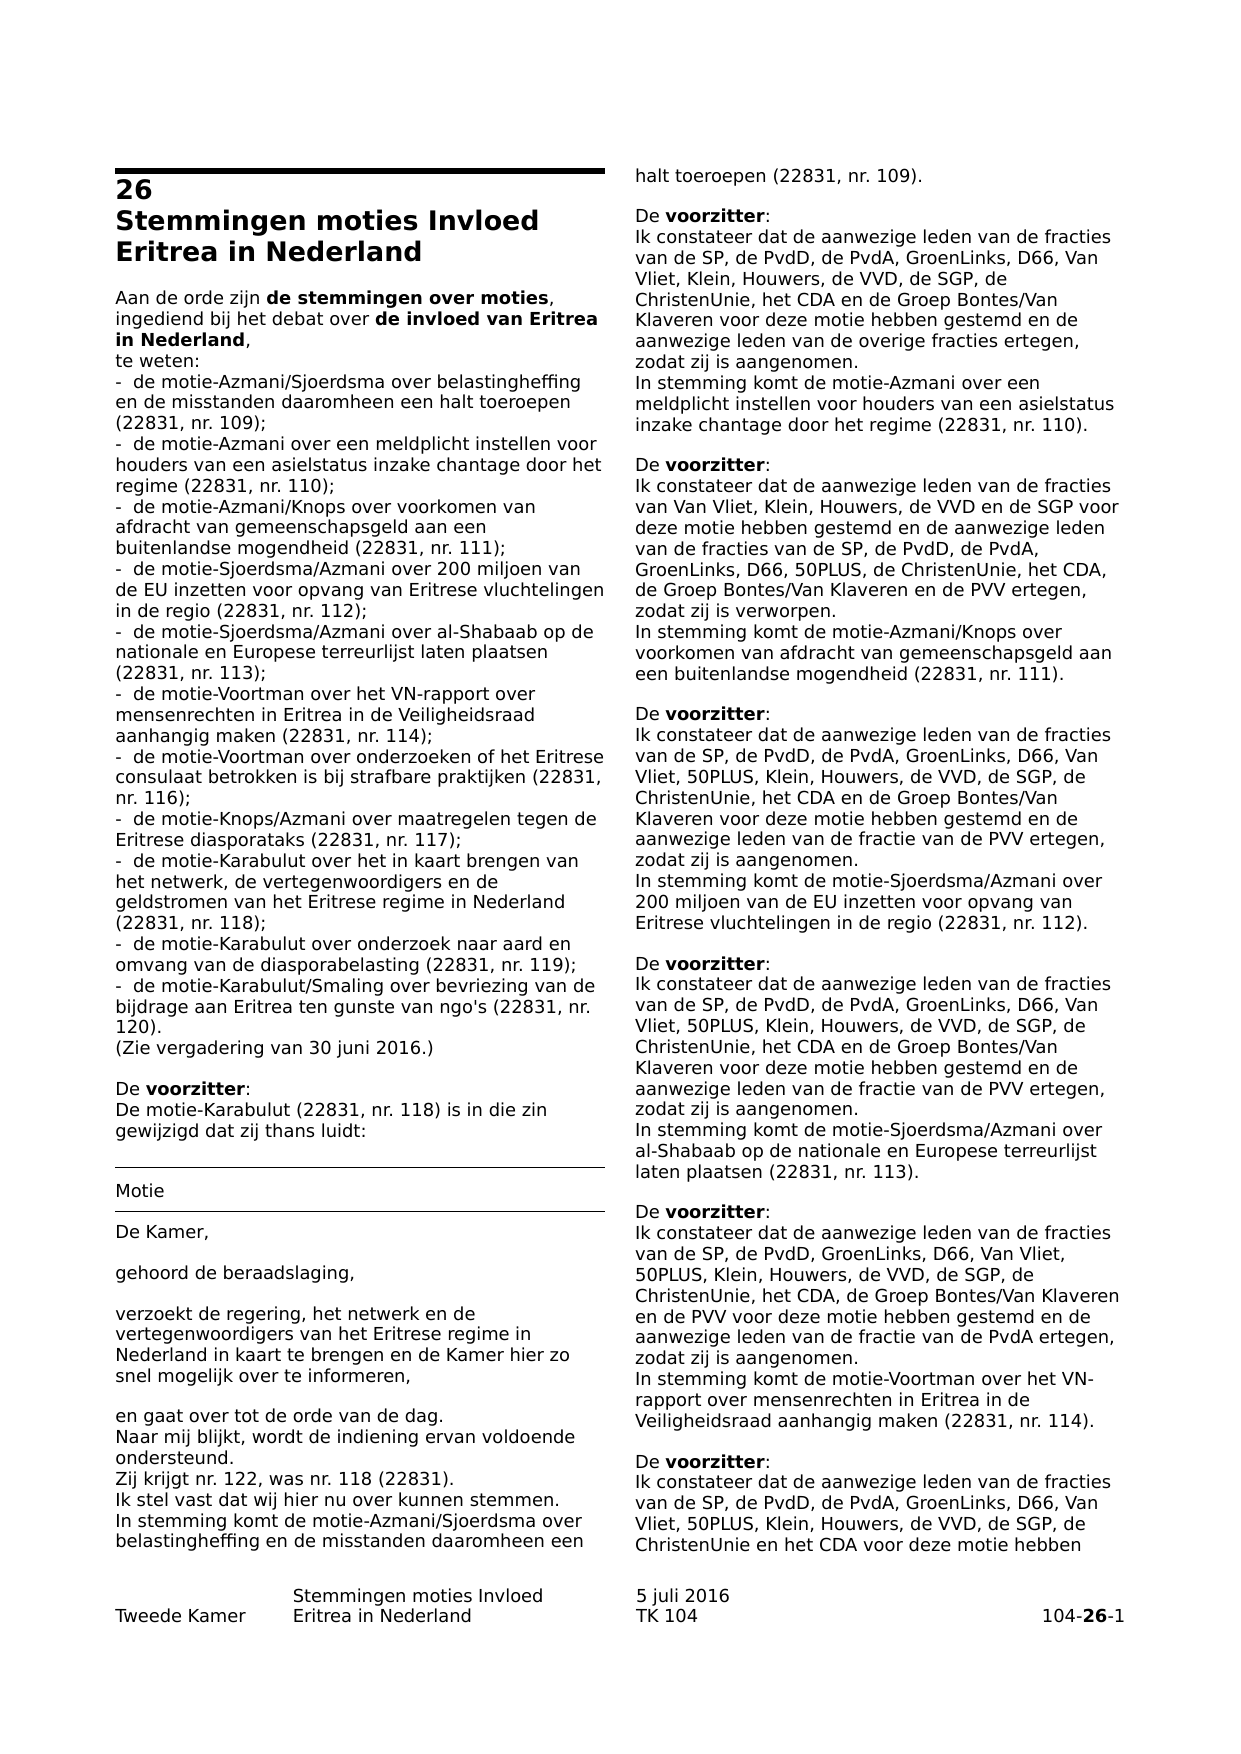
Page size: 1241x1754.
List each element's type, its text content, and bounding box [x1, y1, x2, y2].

text halt toeroepen (22831, nr. 109). [635, 165, 1125, 186]
text De motie-Karabulut (22831, nr. 118) is in die zin gewijzigd dat zij thans luidt: [115, 1100, 605, 1141]
list de motie-Karabulut over het in kaart brengen van het netwerk, de vertegenwoordigers en de geldstromen van het Eritrese regime in Nederland (22831, nr. 118); [115, 851, 605, 934]
text De voorzitter: [635, 455, 1125, 476]
list de motie-Azmani/Knops over voorkomen van afdracht van gemeenschapsgeld aan een buitenlandse mogendheid (22831, nr. 111); [115, 496, 605, 559]
text De voorzitter: [635, 704, 1125, 725]
list de motie-Azmani/Sjoerdsma over belastingheffing en de misstanden daaromheen een halt toeroepen (22831, nr. 109); [115, 371, 605, 434]
list de motie-Knops/Azmani over maatregelen tegen de Eritrese diasporataks (22831, nr. 117); [115, 809, 605, 851]
text In stemming komt de motie-Azmani/Knops over voorkomen van afdracht van gemeenschapsgeld aan een buitenlandse mogendheid (22831, nr. 111). [635, 622, 1125, 684]
text In stemming komt de motie-Azmani over een meldplicht instellen voor houders van een asielstatus inzake chantage door het regime (22831, nr. 110). [635, 373, 1125, 435]
text Ik stel vast dat wij hier nu over kunnen stemmen. [115, 1489, 605, 1510]
list de motie-Azmani over een meldplicht instellen voor houders van een asielstatus inzake chantage door het regime (22831, nr. 110); [115, 434, 605, 496]
text Aan de orde zijn de stemmingen over moties, ingediend bij het debat over de invloed van Eritrea in Nederland, [115, 288, 605, 351]
list de motie-Sjoerdsma/Azmani over 200 miljoen van de EU inzetten voor opvang van Eritrese vluchtelingen in de regio (22831, nr. 112); [115, 559, 605, 621]
text Ik constateer dat de aanwezige leden van de fracties van de SP, de PvdD, de PvdA, GroenLinks, D66, Van Vliet, Klein, Houwers, de VVD, de SGP, de ChristenUnie, het CDA en de Groep Bontes/Van Klaveren voor deze motie hebben gestemd en de aanwezige leden van de overige fracties ertegen, zodat zij is aangenomen. [635, 227, 1125, 373]
text verzoekt de regering, het netwerk en de vertegenwoordigers van het Eritrese regime in Nederland in kaart te brengen en de Kamer hier zo snel mogelijk over te informeren, [115, 1303, 605, 1386]
list de motie-Karabulut/Smaling over bevriezing van de bijdrage aan Eritrea ten gunste van ngo's (22831, nr. 120). [115, 976, 605, 1038]
title 26 Stemmingen moties Invloed Eritrea in Nederland [115, 174, 605, 268]
list de motie-Sjoerdsma/Azmani over al-Shabaab op de nationale en Europese terreurlijst laten plaatsen (22831, nr. 113); [115, 621, 605, 684]
list de motie-Voortman over het VN-rapport over mensenrechten in Eritrea in de Veiligheidsraad aanhangig maken (22831, nr. 114); [115, 684, 605, 746]
text Ik constateer dat de aanwezige leden van de fracties van de SP, de PvdD, de PvdA, GroenLinks, D66, Van Vliet, 50PLUS, Klein, Houwers, de VVD, de SGP, de ChristenUnie en het CDA voor deze motie hebben [635, 1472, 1125, 1556]
list de motie-Voortman over onderzoeken of het Eritrese consulaat betrokken is bij strafbare praktijken (22831, nr. 116); [115, 746, 605, 809]
list de motie-Karabulut over onderzoek naar aard en omvang van de diasporabelasting (22831, nr. 119); [115, 934, 605, 976]
text In stemming komt de motie-Sjoerdsma/Azmani over 200 miljoen van de EU inzetten voor opvang van Eritrese vluchtelingen in de regio (22831, nr. 112). [635, 871, 1125, 933]
text De voorzitter: [635, 1451, 1125, 1472]
text Motie [115, 1181, 605, 1202]
text Naar mij blijkt, wordt de indiening ervan voldoende ondersteund. [115, 1427, 605, 1469]
text De voorzitter: [635, 1202, 1125, 1223]
text In stemming komt de motie-Azmani/Sjoerdsma over belastingheffing en de misstanden daaromheen een [115, 1510, 605, 1552]
text Ik constateer dat de aanwezige leden van de fracties van de SP, de PvdD, GroenLinks, D66, Van Vliet, 50PLUS, Klein, Houwers, de VVD, de SGP, de ChristenUnie, het CDA, de Groep Bontes/Van Klaveren en de PVV voor deze motie hebben gestemd en de aanwezige leden van de fractie van de PvdA ertegen, zodat zij is aangenomen. [635, 1223, 1125, 1369]
text De voorzitter: [635, 953, 1125, 974]
text Ik constateer dat de aanwezige leden van de fracties van de SP, de PvdD, de PvdA, GroenLinks, D66, Van Vliet, 50PLUS, Klein, Houwers, de VVD, de SGP, de ChristenUnie, het CDA en de Groep Bontes/Van Klaveren voor deze motie hebben gestemd en de aanwezige leden van de fractie van de PVV ertegen, zodat zij is aangenomen. [635, 725, 1125, 871]
text In stemming komt de motie-Sjoerdsma/Azmani over al-Shabaab op de nationale en Europese terreurlijst laten plaatsen (22831, nr. 113). [635, 1120, 1125, 1182]
text (Zie vergadering van 30 juni 2016.) [115, 1038, 605, 1059]
text De voorzitter: [635, 206, 1125, 227]
text Ik constateer dat de aanwezige leden van de fracties van de SP, de PvdD, de PvdA, GroenLinks, D66, Van Vliet, 50PLUS, Klein, Houwers, de VVD, de SGP, de ChristenUnie, het CDA en de Groep Bontes/Van Klaveren voor deze motie hebben gestemd en de aanwezige leden van de fractie van de PVV ertegen, zodat zij is aangenomen. [635, 974, 1125, 1120]
text en gaat over tot de orde van de dag. [115, 1406, 605, 1427]
text te weten: [115, 351, 605, 371]
text gehoord de beraadslaging, [115, 1263, 605, 1283]
text Zij krijgt nr. 122, was nr. 118 (22831). [115, 1469, 605, 1489]
text Ik constateer dat de aanwezige leden van de fracties van Van Vliet, Klein, Houwers, de VVD en de SGP voor deze motie hebben gestemd en de aanwezige leden van de fracties van de SP, de PvdD, de PvdA, GroenLinks, D66, 50PLUS, de ChristenUnie, het CDA, de Groep Bontes/Van Klaveren en de PVV ertegen, zodat zij is verworpen. [635, 476, 1125, 622]
text De voorzitter: [115, 1079, 605, 1100]
text De Kamer, [115, 1222, 605, 1243]
text In stemming komt de motie-Voortman over het VN-rapport over mensenrechten in Eritrea in de Veiligheidsraad aanhangig maken (22831, nr. 114). [635, 1369, 1125, 1431]
